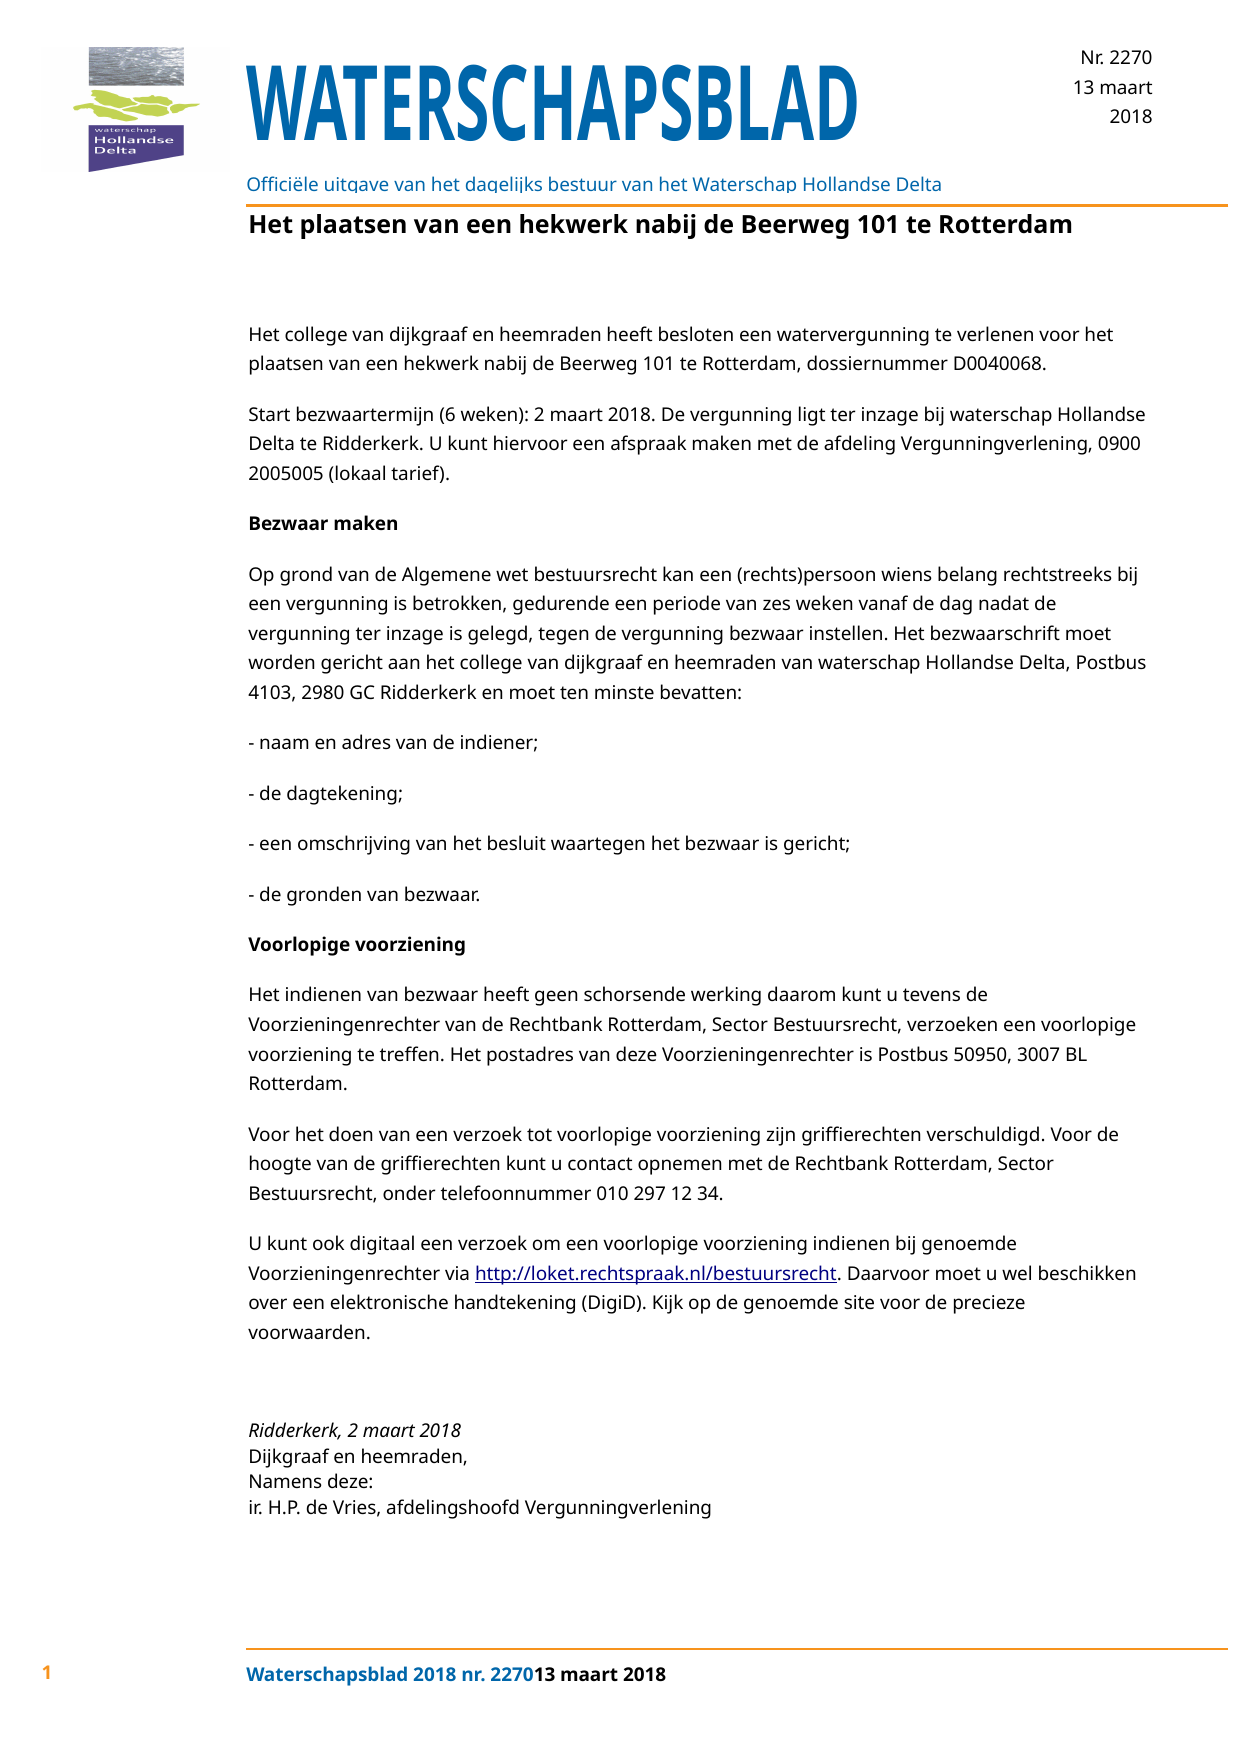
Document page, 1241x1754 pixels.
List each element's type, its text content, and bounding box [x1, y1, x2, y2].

text U kunt ook digitaal een verzoek om een voorlopige voorziening indienen bij genoemde Voorzieningenrechter via http://loket.rechtspraak.nl/bestuursrecht. Daarvoor moet u wel beschikken over een elektronische handtekening (DigiD). Kijk op de genoemde site voor de precieze voorwaarden. [248, 1230, 1152, 1345]
text Namens deze: [248, 1469, 1152, 1494]
picture [41, 47, 231, 172]
text Op grond van de Algemene wet bestuursrecht kan een (rechts)persoon wiens belang rechtstreeks bij een vergunning is betrokken, gedurende een periode van zes weken vanaf de dag nadat de vergunning ter inzage is gelegd, tegen de vergunning bezwaar instellen. Het bezwaarschrift moet worden gericht aan het college van dijkgraaf en heemraden van waterschap Hollandse Delta, Postbus 4103, 2980 GC Ridderkerk en moet ten minste bevatten: [248, 561, 1152, 705]
text ir. H.P. de Vries, afdelingshoofd Vergunningverlening [248, 1494, 1152, 1520]
text Het plaatsen van een hekwerk nabij de Beerweg 101 te Rotterdam [248, 207, 1152, 241]
text - naam en adres van de indiener; [248, 729, 1152, 755]
text Het indienen van bezwaar heeft geen schorsende werking daarom kunt u tevens de Voorzieningenrechter van de Rechtbank Rotterdam, Sector Bestuursrecht, verzoeken een voorlopige voorziening te treffen. Het postadres van deze Voorzieningenrechter is Postbus 50950, 3007 BL Rotterdam. [248, 982, 1152, 1096]
text Voor het doen van een verzoek tot voorlopige voorziening zijn griffierechten verschuldigd. Voor de hoogte van de griffierechten kunt u contact opnemen met de Rechtbank Rotterdam, Sector Bestuursrecht, onder telefoonnummer 010 297 12 34. [248, 1121, 1152, 1206]
text Bezwaar maken [248, 510, 1152, 536]
text - een omschrijving van het besluit waartegen het bezwaar is gericht; [248, 830, 1152, 856]
text Het college van dijkgraaf en heemraden heeft besloten een watervergunning te verlenen voor het plaatsen van een hekwerk nabij de Beerweg 101 te Rotterdam, dossiernummer D0040068. [248, 321, 1152, 376]
text Dijkgraaf en heemraden, [248, 1443, 1152, 1469]
text Ridderkerk, 2 maart 2018 [248, 1417, 1152, 1443]
text - de dagtekening; [248, 780, 1152, 806]
text Voorlopige voorziening [248, 931, 1152, 957]
text Start bezwaartermijn (6 weken): 2 maart 2018. De vergunning ligt ter inzage bij waterschap Hollandse Delta te Ridderkerk. U kunt hiervoor een afspraak maken met de afdeling Vergunningverlening, 0900 2005005 (lokaal tarief). [248, 401, 1152, 486]
text - de gronden van bezwaar. [248, 881, 1152, 906]
